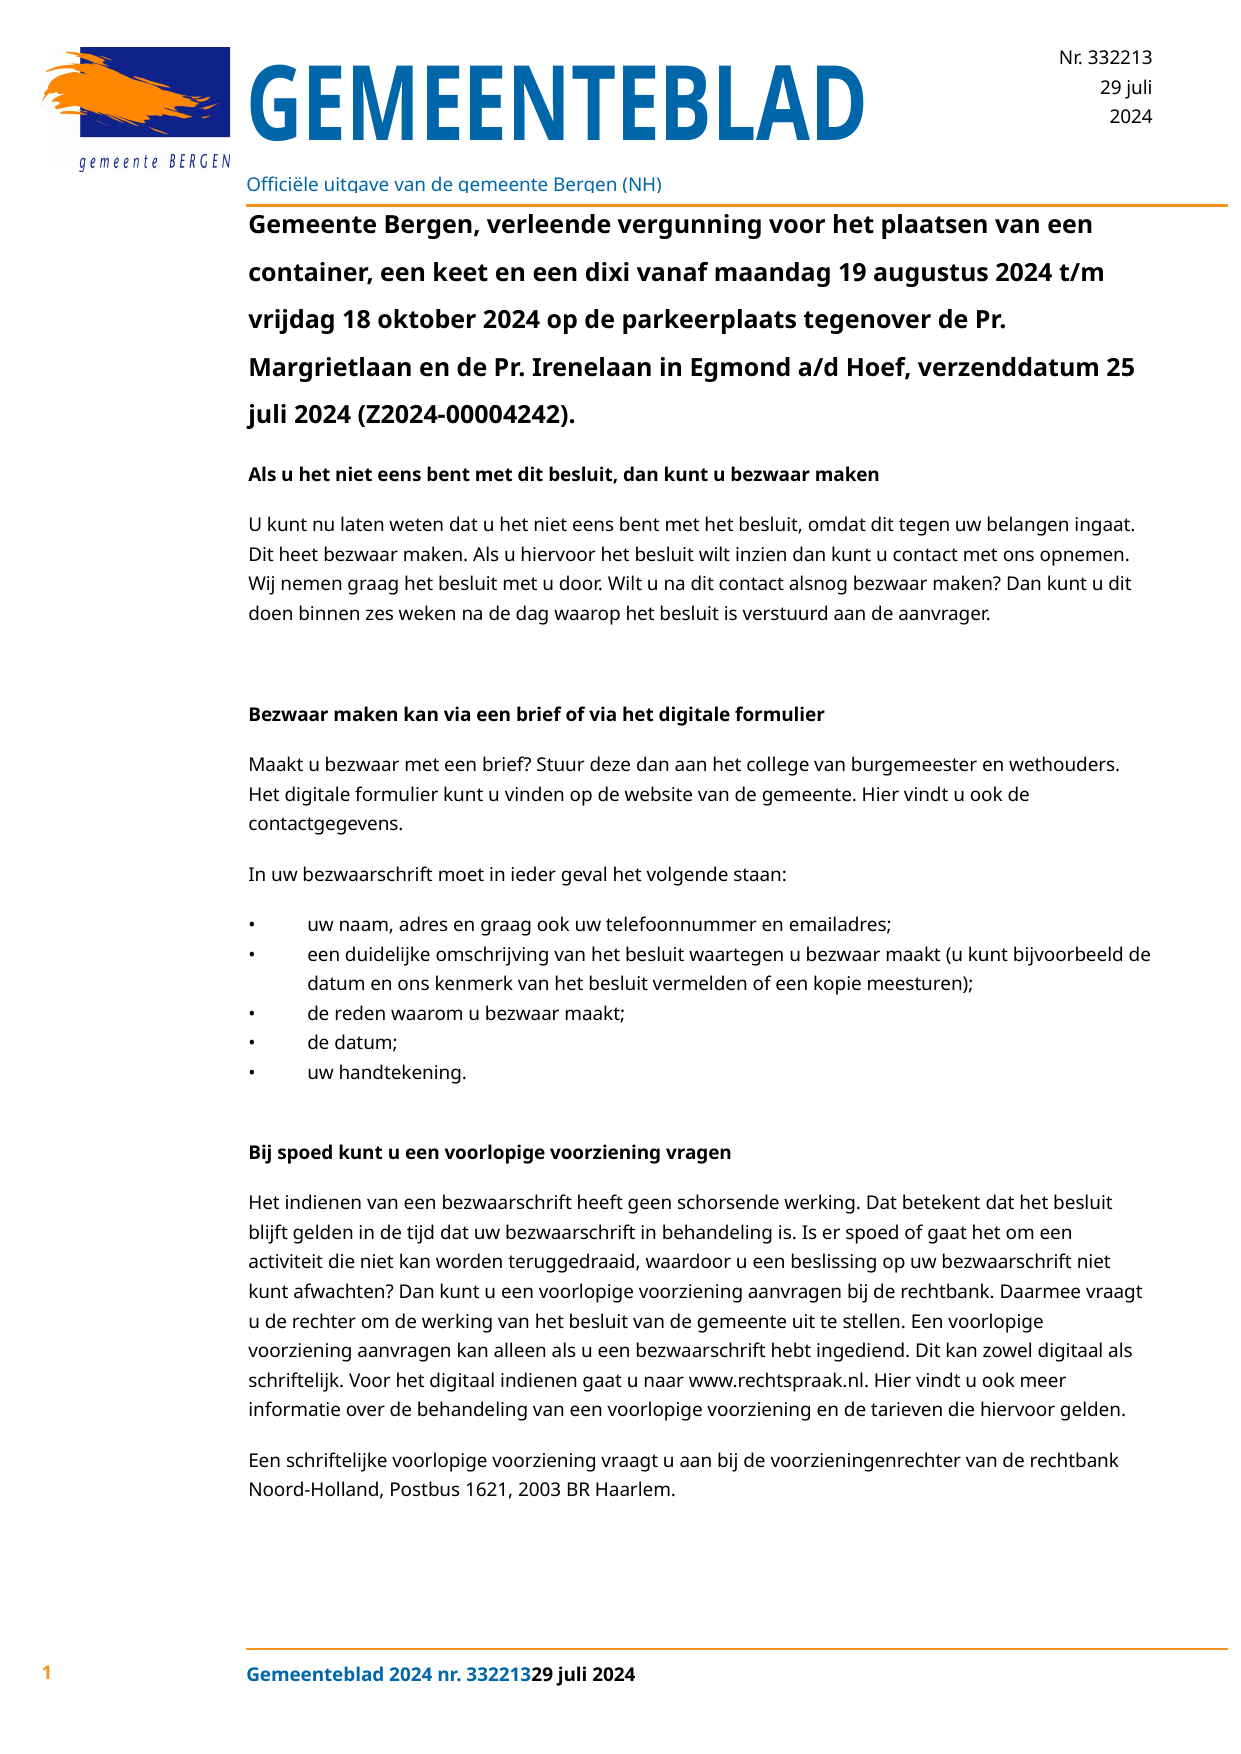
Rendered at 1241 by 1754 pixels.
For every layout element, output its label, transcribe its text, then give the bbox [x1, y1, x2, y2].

list de reden waarom u bezwaar maakt; [248, 1000, 1152, 1026]
text Bezwaar maken kan via een brief of via het digitale formulier [248, 701, 1152, 726]
list een duidelijke omschrijving van het besluit waartegen u bezwaar maakt (u kunt bijvoorbeeld de datum en ons kenmerk van het besluit vermelden of een kopie meesturen); [248, 941, 1152, 996]
text Bij spoed kunt u een voorlopige voorziening vragen [248, 1139, 1152, 1165]
text Een schriftelijke voorlopige voorziening vraagt u aan bij de voorzieningenrechter van de rechtbank Noord-Holland, Postbus 1621, 2003 BR Haarlem. [248, 1447, 1152, 1502]
list uw handtekening. [248, 1059, 1152, 1085]
text Gemeente Bergen, verleende vergunning voor het plaatsen van een container, een keet en een dixi vanaf maandag 19 augustus 2024 t/m vrijdag 18 oktober 2024 op de parkeerplaats tegenover de Pr. Margrietlaan en de Pr. Irenelaan in Egmond a/d Hoef, verzenddatum 25 juli 2024 (Z2024-00004242). [248, 207, 1152, 431]
list uw naam, adres en graag ook uw telefoonnummer en emailadres; [248, 911, 1152, 937]
text U kunt nu laten weten dat u het niet eens bent met het besluit, omdat dit tegen uw belangen ingaat. Dit heet bezwaar maken. Als u hiervoor het besluit wilt inzien dan kunt u contact met ons opnemen. Wij nemen graag het besluit met u door. Wilt u na dit contact alsnog bezwaar maken? Dan kunt u dit doen binnen zes weken na de dag waarop het besluit is verstuurd aan de aanvrager. [248, 511, 1152, 626]
text In uw bezwaarschrift moet in ieder geval het volgende staan: [248, 861, 1152, 886]
text Het indienen van een bezwaarschrift heeft geen schorsende werking. Dat betekent dat het besluit blijft gelden in de tijd dat uw bezwaarschrift in behandeling is. Is er spoed of gaat het om een activiteit die niet kan worden teruggedraaid, waardoor u een beslissing op uw bezwaarschrift niet kunt afwachten? Dan kunt u een voorlopige voorziening aanvragen bij de rechtbank. Daarmee vraagt u de rechter om de werking van het besluit van de gemeente uit te stellen. Een voorlopige voorziening aanvragen kan alleen als u een bezwaarschrift hebt ingediend. Dit kan zowel digitaal als schriftelijk. Voor het digitaal indienen gaat u naar www.rechtspraak.nl. Hier vindt u ook meer informatie over de behandeling van een voorlopige voorziening en de tarieven die hiervoor gelden. [248, 1189, 1152, 1422]
text Als u het niet eens bent met dit besluit, dan kunt u bezwaar maken [248, 461, 1152, 486]
text Maakt u bezwaar met een brief? Stuur deze dan aan het college van burgemeester en wethouders. Het digitale formulier kunt u vinden op de website van de gemeente. Hier vindt u ook de contactgegevens. [248, 751, 1152, 836]
picture [41, 47, 231, 172]
list de datum; [248, 1029, 1152, 1055]
